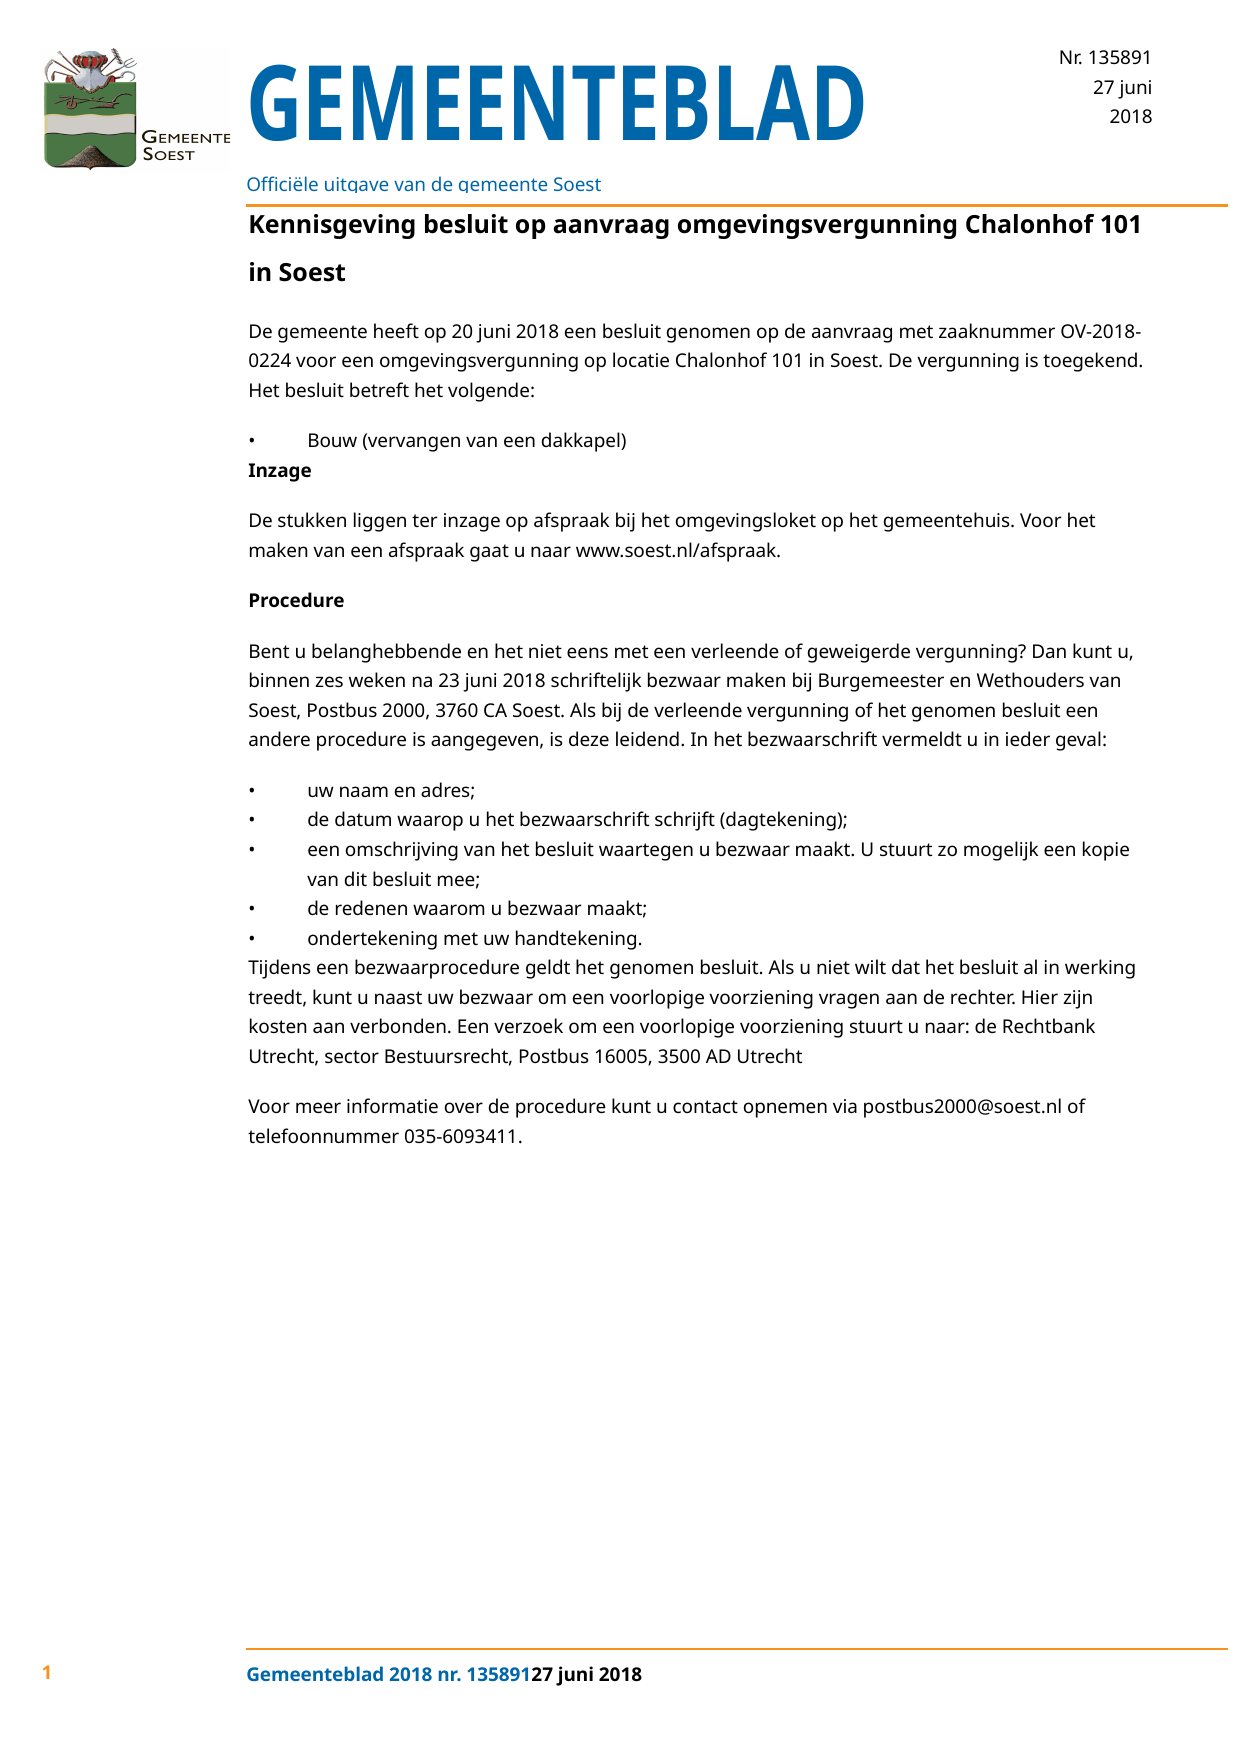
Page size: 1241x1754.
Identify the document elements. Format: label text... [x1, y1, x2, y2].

picture [41, 47, 231, 172]
list de redenen waarom u bezwaar maakt; [248, 895, 1152, 921]
text Inzage [248, 457, 1152, 483]
text Procedure [248, 587, 1152, 613]
list Bouw (vervangen van een dakkapel) [248, 427, 1152, 453]
list uw naam en adres; [248, 777, 1152, 803]
text Voor meer informatie over de procedure kunt u contact opnemen via postbus2000@soest.nl of telefoonnummer 035-6093411. [248, 1094, 1152, 1149]
text De stukken liggen ter inzage op afspraak bij het omgevingsloket op het gemeentehuis. Voor het maken van een afspraak gaat u naar www.soest.nl/afspraak. [248, 507, 1152, 563]
list ondertekening met uw handtekening. [248, 925, 1152, 951]
list de datum waarop u het bezwaarschrift schrijft (dagtekening); [248, 807, 1152, 832]
list een omschrijving van het besluit waartegen u bezwaar maakt. U stuurt zo mogelijk een kopie van dit besluit mee; [248, 836, 1152, 892]
text Bent u belanghebbende en het niet eens met een verleende of geweigerde vergunning? Dan kunt u, binnen zes weken na 23 juni 2018 schriftelijk bezwaar maken bij Burgemeester en Wethouders van Soest, Postbus 2000, 3760 CA Soest. Als bij de verleende vergunning of het genomen besluit een andere procedure is aangegeven, is deze leidend. In het bezwaarschrift vermeldt u in ieder geval: [248, 638, 1152, 752]
text De gemeente heeft op 20 juni 2018 een besluit genomen op de aanvraag met zaaknummer OV-2018-0224 voor een omgevingsvergunning op locatie Chalonhof 101 in Soest. De vergunning is toegekend. Het besluit betreft het volgende: [248, 318, 1152, 403]
text Tijdens een bezwaarprocedure geldt het genomen besluit. Als u niet wilt dat het besluit al in werking treedt, kunt u naast uw bezwaar om een voorlopige voorziening vragen aan de rechter. Hier zijn kosten aan verbonden. Een verzoek om een voorlopige voorziening stuurt u naar: de Rechtbank Utrecht, sector Bestuursrecht, Postbus 16005, 3500 AD Utrecht [248, 954, 1152, 1069]
text Kennisgeving besluit op aanvraag omgevingsvergunning Chalonhof 101 in Soest [248, 207, 1152, 288]
